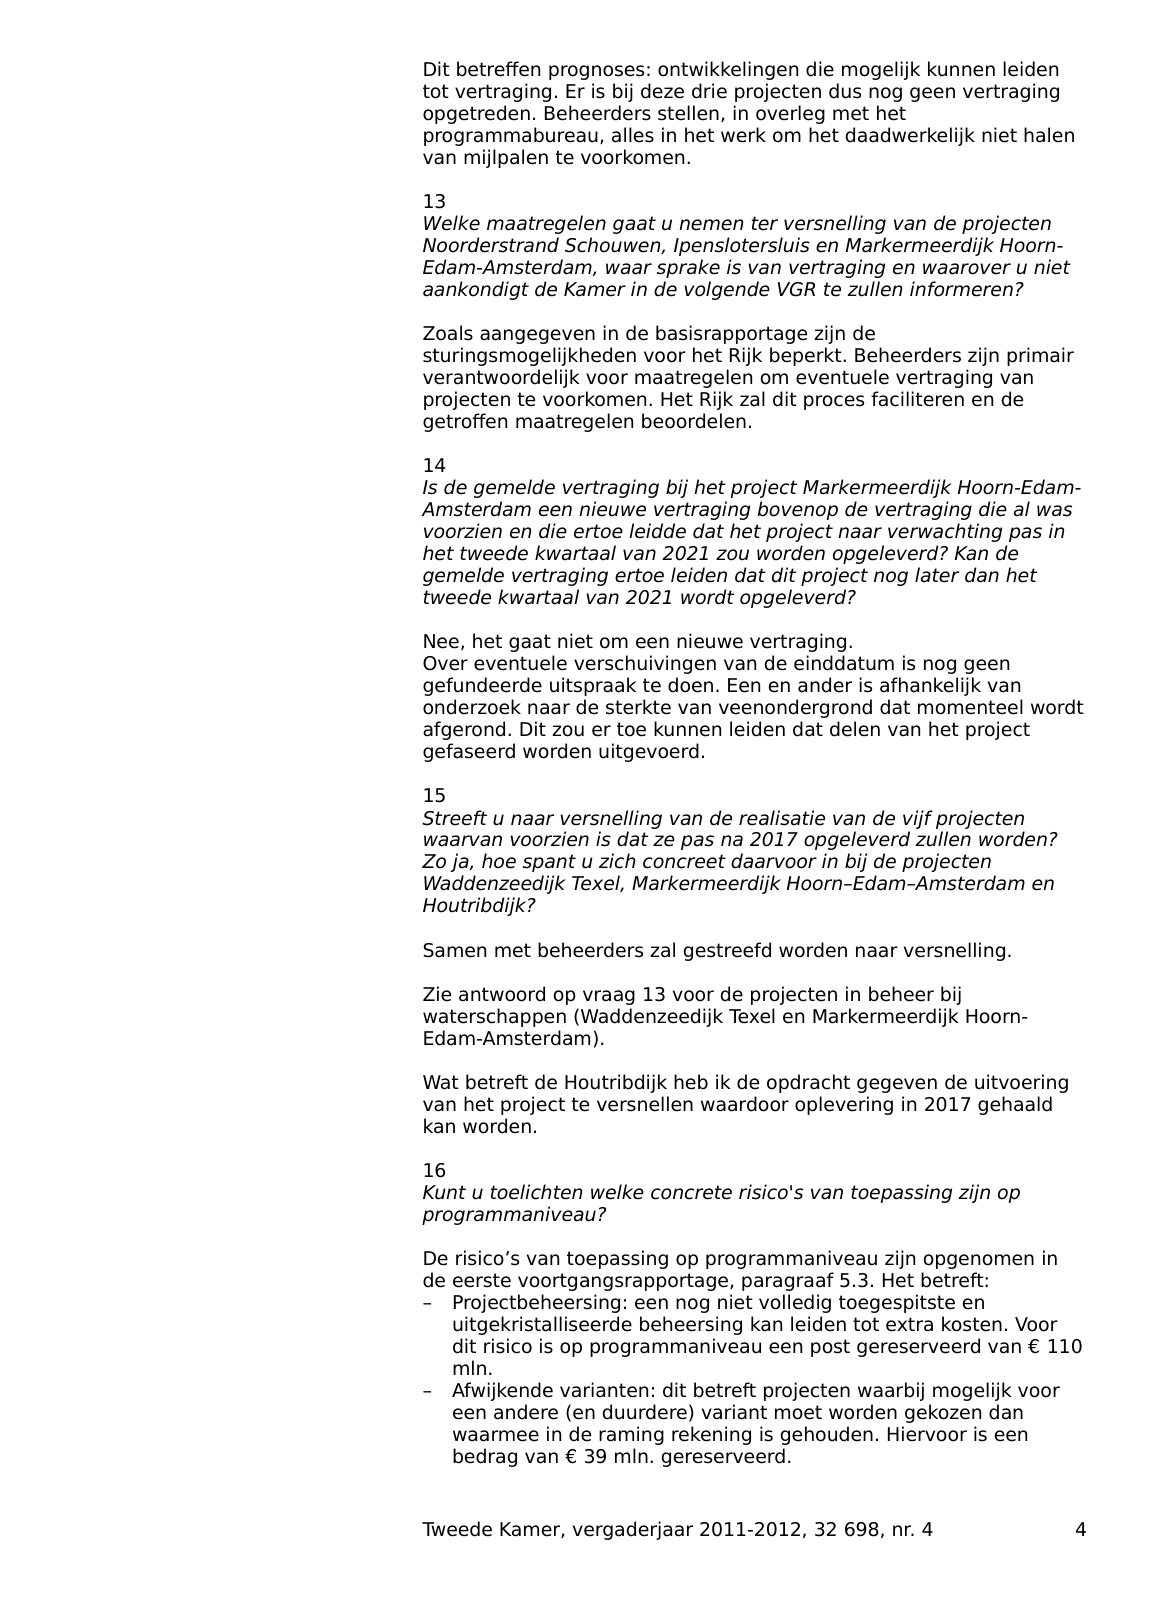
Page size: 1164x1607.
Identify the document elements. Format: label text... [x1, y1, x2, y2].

text Over eventuele verschuivingen van de einddatum is nog geen gefundeerde uitspraak te doen. Een en ander is afhankelijk van onderzoek naar de sterkte van veenondergrond dat momenteel wordt afgerond. Dit zou er toe kunnen leiden dat delen van het project gefaseerd worden uitgevoerd. [422, 653, 1087, 763]
text Kunt u toelichten welke concrete risico's van toepassing zijn op programmaniveau? [422, 1182, 1087, 1226]
text Nee, het gaat niet om een nieuwe vertraging. [422, 631, 1087, 653]
text – Projectbeheersing: een nog niet volledig toegespitste en uitgekristalliseerde beheersing kan leiden tot extra kosten. Voor dit risico is op programmaniveau een post gereserveerd van € 110 mln. [422, 1292, 1087, 1380]
text Samen met beheerders zal gestreefd worden naar versnelling. [422, 939, 1087, 961]
text Dit betreffen prognoses: ontwikkelingen die mogelijk kunnen leiden tot vertraging. Er is bij deze drie projecten dus nog geen vertraging opgetreden. Beheerders stellen, in overleg met het programmabureau, alles in het werk om het daadwerkelijk niet halen van mijlpalen te voorkomen. [422, 59, 1087, 169]
text – Afwijkende varianten: dit betreft projecten waarbij mogelijk voor een andere (en duurdere) variant moet worden gekozen dan waarmee in de raming rekening is gehouden. Hiervoor is een bedrag van € 39 mln. gereserveerd. [422, 1380, 1087, 1468]
text 14 [422, 455, 1087, 477]
text Is de gemelde vertraging bij het project Markermeerdijk Hoorn-Edam-Amsterdam een nieuwe vertraging bovenop de vertraging die al was voorzien en die ertoe leidde dat het project naar verwachting pas in het tweede kwartaal van 2021 zou worden opgeleverd? Kan de gemelde vertraging ertoe leiden dat dit project nog later dan het tweede kwartaal van 2021 wordt opgeleverd? [422, 477, 1087, 609]
text Streeft u naar versnelling van de realisatie van de vijf projecten waarvan voorzien is dat ze pas na 2017 opgeleverd zullen worden? Zo ja, hoe spant u zich concreet daarvoor in bij de projecten Waddenzeedijk Texel, Markermeerdijk Hoorn–Edam–Amsterdam en Houtribdijk? [422, 807, 1087, 917]
text Welke maatregelen gaat u nemen ter versnelling van de projecten Noorderstrand Schouwen, Ipenslotersluis en Markermeerdijk Hoorn-Edam-Amsterdam, waar sprake is van vertraging en waarover u niet aankondigt de Kamer in de volgende VGR te zullen informeren? [422, 213, 1087, 301]
text De risico’s van toepassing op programmaniveau zijn opgenomen in de eerste voortgangsrapportage, paragraaf 5.3. Het betreft: [422, 1248, 1087, 1292]
text 15 [422, 785, 1087, 807]
text Zie antwoord op vraag 13 voor de projecten in beheer bij waterschappen (Waddenzeedijk Texel en Markermeerdijk Hoorn-Edam-Amsterdam). [422, 984, 1087, 1049]
text Wat betreft de Houtribdijk heb ik de opdracht gegeven de uitvoering van het project te versnellen waardoor oplevering in 2017 gehaald kan worden. [422, 1072, 1087, 1138]
text 13 [422, 191, 1087, 213]
text 16 [422, 1160, 1087, 1182]
text Zoals aangegeven in de basisrapportage zijn de sturingsmogelijkheden voor het Rijk beperkt. Beheerders zijn primair verantwoordelijk voor maatregelen om eventuele vertraging van projecten te voorkomen. Het Rijk zal dit proces faciliteren en de getroffen maatregelen beoordelen. [422, 323, 1087, 433]
